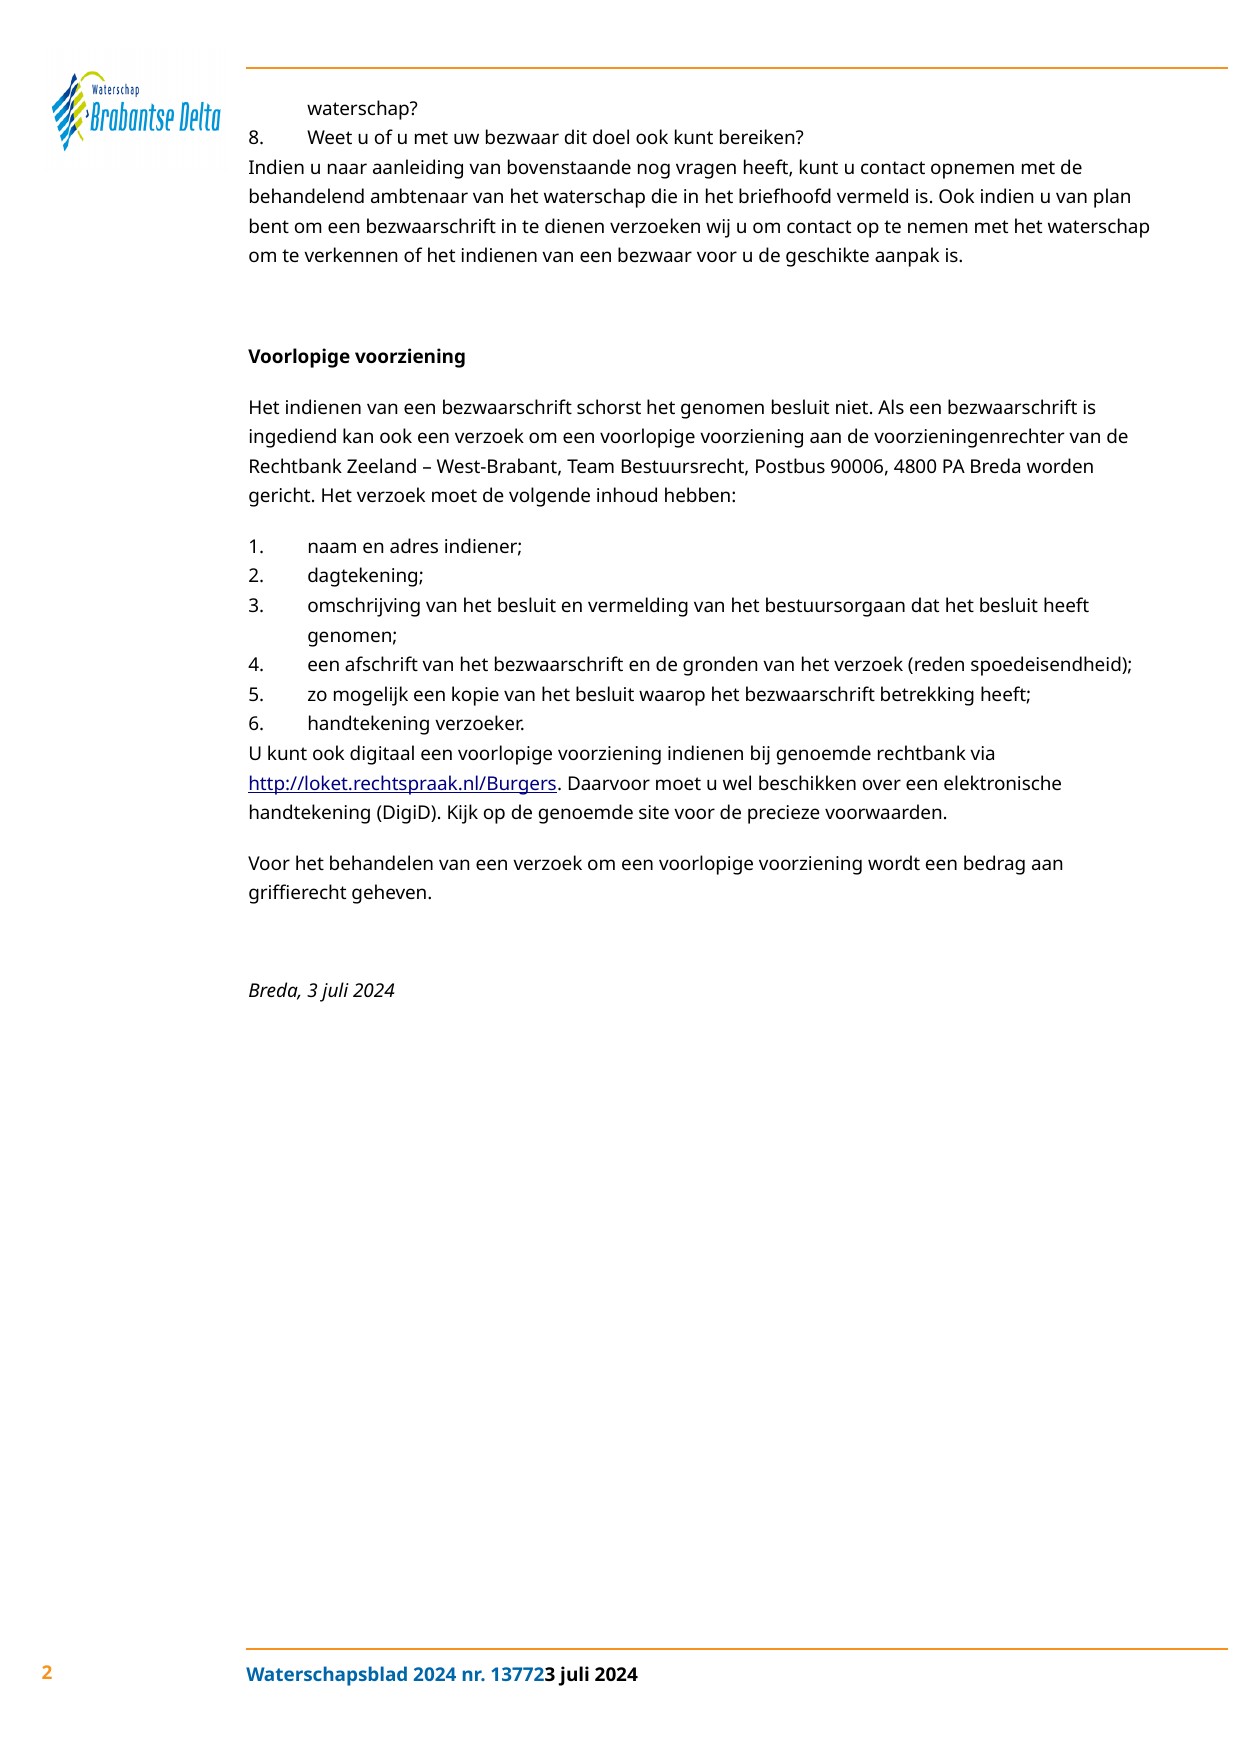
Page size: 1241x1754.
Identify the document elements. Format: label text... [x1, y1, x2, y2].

picture [41, 47, 231, 172]
list zo mogelijk een kopie van het besluit waarop het bezwaarschrift betrekking heeft; [248, 681, 1152, 707]
list waterschap? [248, 95, 1152, 121]
list handtekening verzoeker. [248, 711, 1152, 736]
text Het indienen van een bezwaarschrift schorst het genomen besluit niet. Als een bezwaarschrift is ingediend kan ook een verzoek om een voorlopige voorziening aan de voorzieningenrechter van de Rechtbank Zeeland – West-Brabant, Team Bestuursrecht, Postbus 90006, 4800 PA Breda worden gericht. Het verzoek moet de volgende inhoud hebben: [248, 394, 1152, 508]
list omschrijving van het besluit en vermelding van het bestuursorgaan dat het besluit heeft genomen; [248, 592, 1152, 648]
list Weet u of u met uw bezwaar dit doel ook kunt bereiken? [248, 124, 1152, 150]
text Voor het behandelen van een verzoek om een voorlopige voorziening wordt een bedrag aan griffierecht geheven. [248, 850, 1152, 905]
text Breda, 3 juli 2024 [248, 978, 1152, 1003]
list dagtekening; [248, 563, 1152, 588]
list naam en adres indiener; [248, 533, 1152, 559]
text Indien u naar aanleiding van bovenstaande nog vragen heeft, kunt u contact opnemen met de behandelend ambtenaar van het waterschap die in het briefhoofd vermeld is. Ook indien u van plan bent om een bezwaarschrift in te dienen verzoeken wij u om contact op te nemen met het waterschap om te verkennen of het indienen van een bezwaar voor u de geschikte aanpak is. [248, 154, 1152, 268]
list een afschrift van het bezwaarschrift en de gronden van het verzoek (reden spoedeisendheid); [248, 651, 1152, 677]
text U kunt ook digitaal een voorlopige voorziening indienen bij genoemde rechtbank via http://loket.rechtspraak.nl/Burgers. Daarvoor moet u wel beschikken over een elektronische handtekening (DigiD). Kijk op de genoemde site voor de precieze voorwaarden. [248, 740, 1152, 825]
text Voorlopige voorziening [248, 343, 1152, 369]
